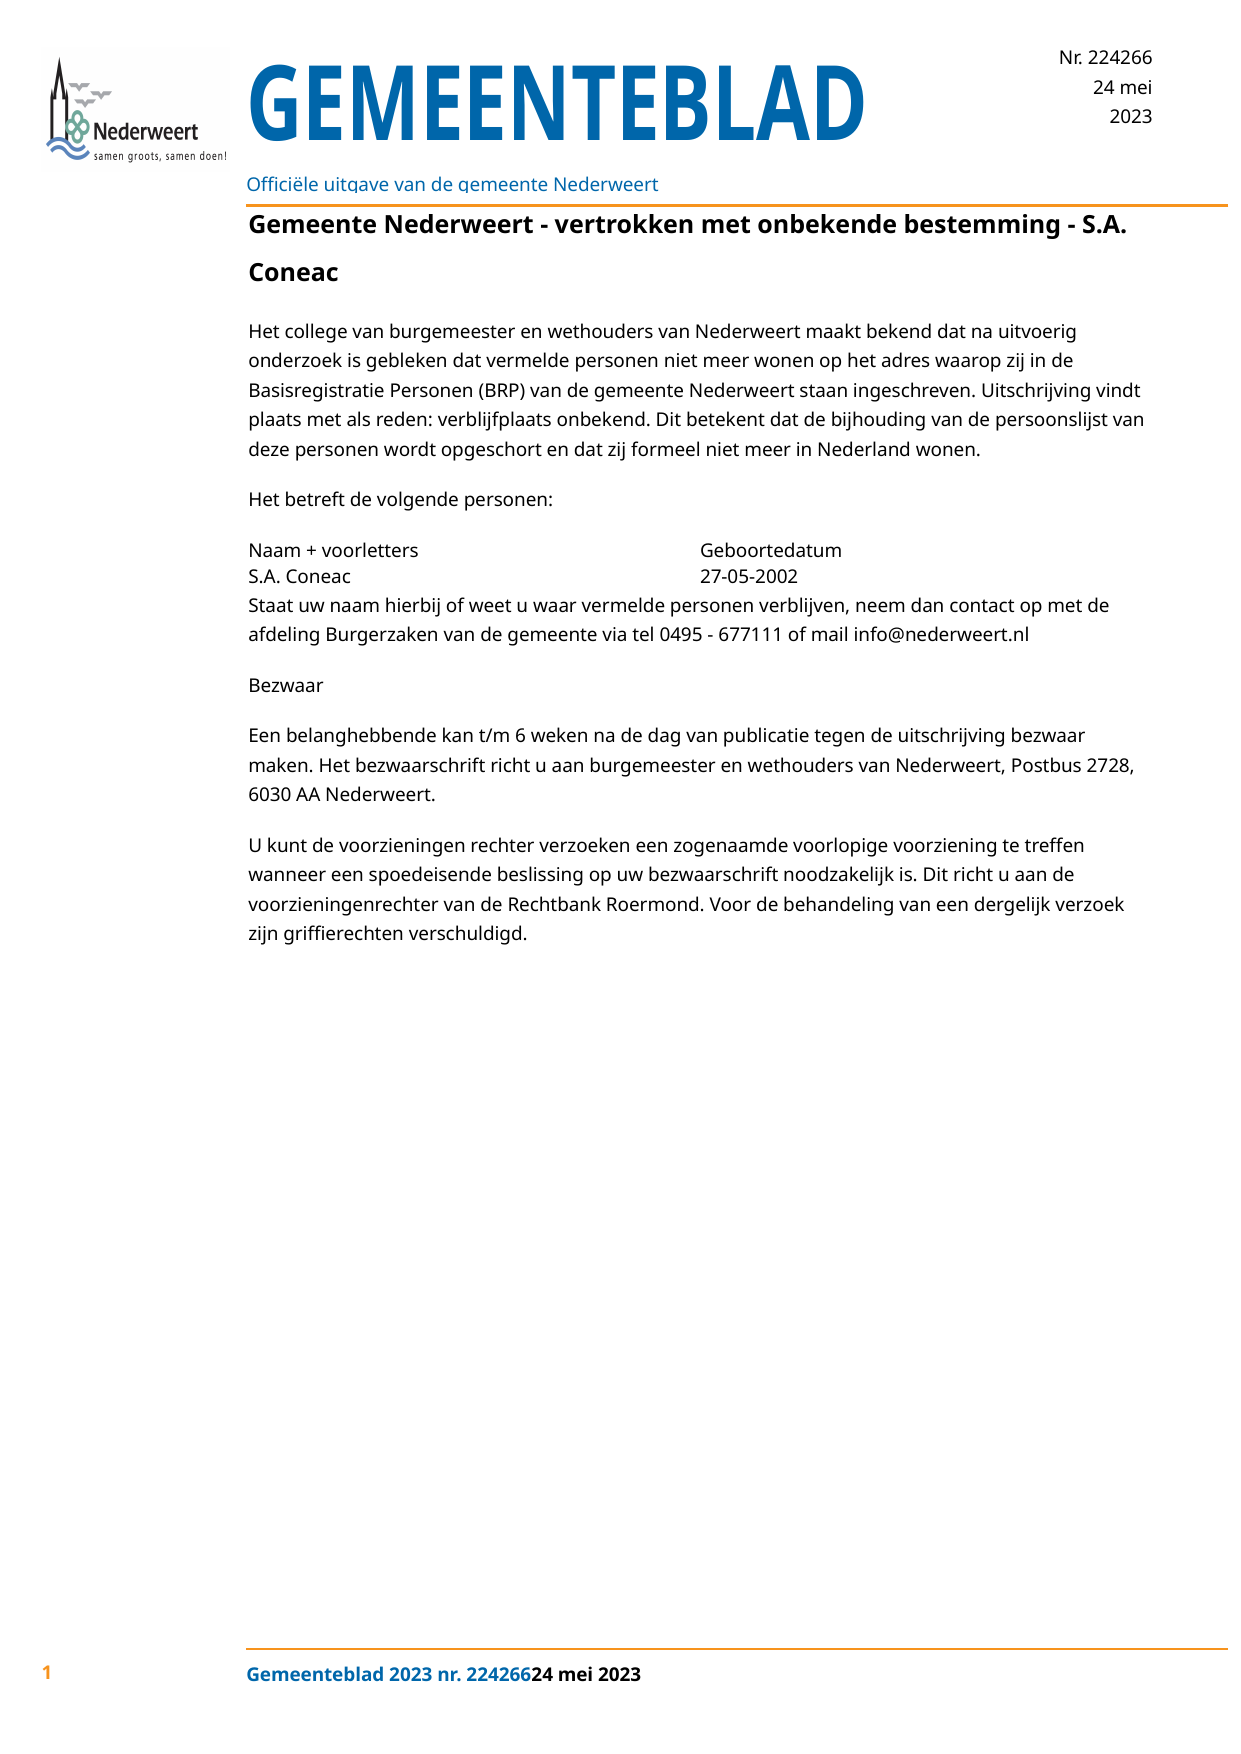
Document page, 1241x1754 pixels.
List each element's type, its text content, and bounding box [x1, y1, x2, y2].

table_header Geboortedatum [700, 537, 1152, 563]
text Een belanghebbende kan t/m 6 weken na de dag van publicatie tegen de uitschrijving bezwaar maken. Het bezwaarschrift richt u aan burgemeester en wethouders van Nederweert, Postbus 2728, 6030 AA Nederweert. [248, 722, 1152, 807]
text Staat uw naam hierbij of weet u waar vermelde personen verblijven, neem dan contact op met de afdeling Burgerzaken van de gemeente via tel 0495 - 677111 of mail info@nederweert.nl [248, 592, 1152, 647]
table_cell 27-05-2002 [700, 563, 1152, 589]
text U kunt de voorzieningen rechter verzoeken een zogenaamde voorlopige voorziening te treffen wanneer een spoedeisende beslissing op uw bezwaarschrift noodzakelijk is. Dit richt u aan de voorzieningenrechter van de Rechtbank Roermond. Voor de behandeling van een dergelijk verzoek zijn griffierechten verschuldigd. [248, 832, 1152, 946]
text Het betreft de volgende personen: [248, 487, 1152, 512]
text Het college van burgemeester en wethouders van Nederweert maakt bekend dat na uitvoerig onderzoek is gebleken dat vermelde personen niet meer wonen op het adres waarop zij in de Basisregistratie Personen (BRP) van de gemeente Nederweert staan ingeschreven. Uitschrijving vindt plaats met als reden: verblijfplaats onbekend. Dit betekent dat de bijhouding van de persoonslijst van deze personen wordt opgeschort en dat zij formeel niet meer in Nederland wonen. [248, 318, 1152, 462]
table_header Naam + voorletters [248, 537, 700, 563]
text Gemeente Nederweert - vertrokken met onbekende bestemming - S.A. Coneac [248, 207, 1152, 288]
text Bezwaar [248, 672, 1152, 698]
table_cell S.A. Coneac [248, 563, 700, 589]
picture [41, 47, 231, 172]
